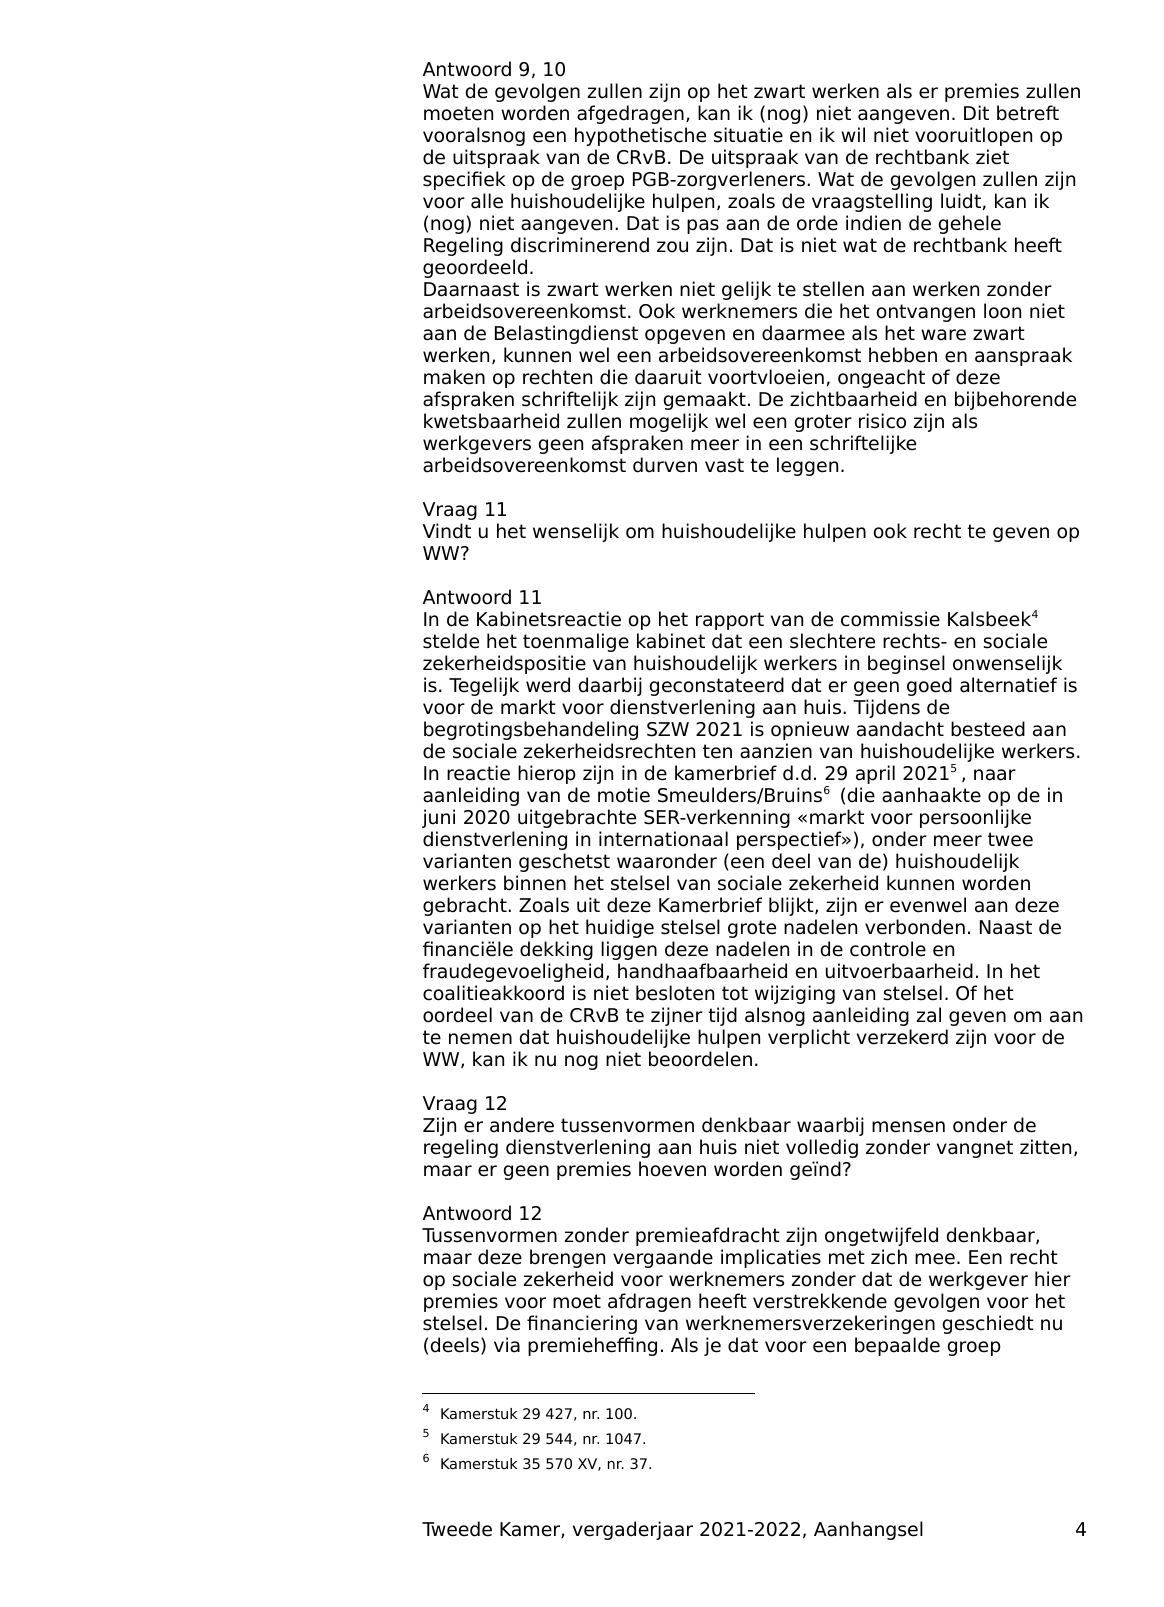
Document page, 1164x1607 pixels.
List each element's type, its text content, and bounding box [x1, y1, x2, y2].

text Vraag 12 [422, 1093, 1087, 1115]
text In de Kabinetsreactie op het rapport van de commissie Kalsbeek stelde het toenmalige kabinet dat een slechtere rechts- en sociale zekerheidspositie van huishoudelijk werkers in beginsel onwenselijk is. Tegelijk werd daarbij geconstateerd dat er geen goed alternatief is voor de markt voor dienstverlening aan huis. Tijdens de begrotingsbehandeling SZW 2021 is opnieuw aandacht besteed aan de sociale zekerheidsrechten ten aanzien van huishoudelijke werkers. In reactie hierop zijn in de kamerbrief d.d. 29 april 2021, naar aanleiding van de motie Smeulders/Bruins (die aanhaakte op de in juni 2020 uitgebrachte SER-verkenning «markt voor persoonlijke dienstverlening in internationaal perspectief»), onder meer twee varianten geschetst waaronder (een deel van de) huishoudelijk werkers binnen het stelsel van sociale zekerheid kunnen worden gebracht. Zoals uit deze Kamerbrief blijkt, zijn er evenwel aan deze varianten op het huidige stelsel grote nadelen verbonden. Naast de financiële dekking liggen deze nadelen in de controle en fraudegevoeligheid, handhaafbaarheid en uitvoerbaarheid. In het coalitieakkoord is niet besloten tot wijziging van stelsel. Of het oordeel van de CRvB te zijner tijd alsnog aanleiding zal geven om aan te nemen dat huishoudelijke hulpen verplicht verzekerd zijn voor de WW, kan ik nu nog niet beoordelen. [422, 609, 1087, 1071]
text Zijn er andere tussenvormen denkbaar waarbij mensen onder de regeling dienstverlening aan huis niet volledig zonder vangnet zitten, maar er geen premies hoeven worden geïnd? [422, 1115, 1087, 1181]
text Vindt u het wenselijk om huishoudelijke hulpen ook recht te geven op WW? [422, 521, 1087, 565]
text Kamerstuk 29 544, nr. 1047. [422, 1427, 1087, 1449]
text Antwoord 12 [422, 1203, 1087, 1225]
text Wat de gevolgen zullen zijn op het zwart werken als er premies zullen moeten worden afgedragen, kan ik (nog) niet aangeven. Dit betreft vooralsnog een hypothetische situatie en ik wil niet vooruitlopen op de uitspraak van de CRvB. De uitspraak van de rechtbank ziet specifiek op de groep PGB-zorgverleners. Wat de gevolgen zullen zijn voor alle huishoudelijke hulpen, zoals de vraagstelling luidt, kan ik (nog) niet aangeven. Dat is pas aan de orde indien de gehele Regeling discriminerend zou zijn. Dat is niet wat de rechtbank heeft geoordeeld. [422, 81, 1087, 279]
text Tussenvormen zonder premieafdracht zijn ongetwijfeld denkbaar, maar deze brengen vergaande implicaties met zich mee. Een recht op sociale zekerheid voor werknemers zonder dat de werkgever hier premies voor moet afdragen heeft verstrekkende gevolgen voor het stelsel. De financiering van werknemersverzekeringen geschiedt nu (deels) via premieheffing. Als je dat voor een bepaalde groep [422, 1225, 1087, 1357]
text Kamerstuk 35 570 XV, nr. 37. [422, 1452, 1087, 1474]
text Vraag 11 [422, 499, 1087, 521]
text Daarnaast is zwart werken niet gelijk te stellen aan werken zonder arbeidsovereenkomst. Ook werknemers die het ontvangen loon niet aan de Belastingdienst opgeven en daarmee als het ware zwart werken, kunnen wel een arbeidsovereenkomst hebben en aanspraak maken op rechten die daaruit voortvloeien, ongeacht of deze afspraken schriftelijk zijn gemaakt. De zichtbaarheid en bijbehorende kwetsbaarheid zullen mogelijk wel een groter risico zijn als werkgevers geen afspraken meer in een schriftelijke arbeidsovereenkomst durven vast te leggen. [422, 279, 1087, 477]
text Kamerstuk 29 427, nr. 100. [422, 1402, 1087, 1424]
text Antwoord 11 [422, 587, 1087, 609]
text Antwoord 9, 10 [422, 59, 1087, 81]
